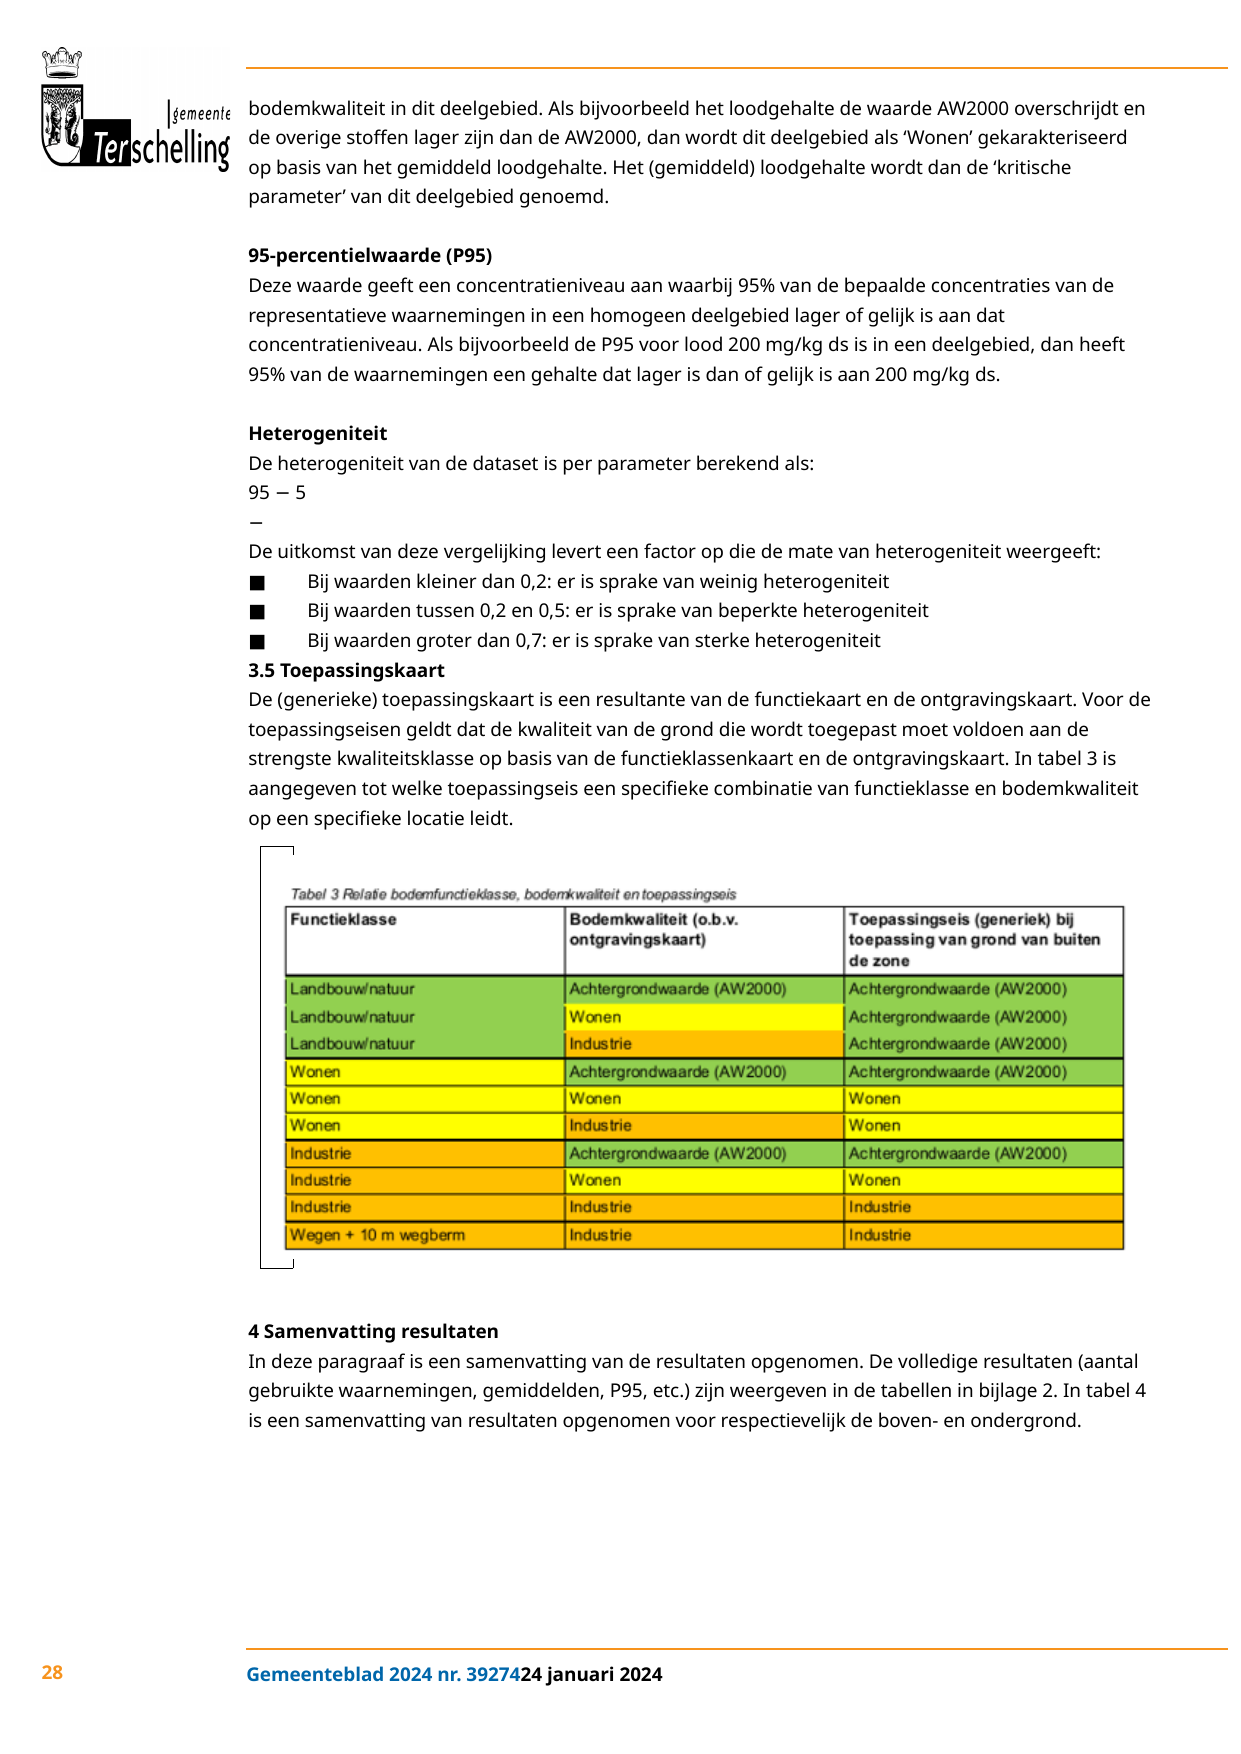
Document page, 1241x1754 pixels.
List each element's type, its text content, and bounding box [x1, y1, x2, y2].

text 4 Samenvatting resultaten [248, 1318, 1152, 1344]
text Heterogeniteit [248, 420, 1152, 446]
text 95-percentielwaarde (P95) [248, 243, 1152, 268]
text bodemkwaliteit in dit deelgebied. Als bijvoorbeeld het loodgehalte de waarde AW2000 overschrijdt en de overige stoffen lager zijn dan de AW2000, dan wordt dit deelgebied als ‘Wonen’ gekarakteriseerd op basis van het gemiddeld loodgehalte. Het (gemiddeld) loodgehalte wordt dan de ‘kritische parameter’ van dit deelgebied genoemd. [248, 95, 1152, 209]
text In deze paragraaf is een samenvatting van de resultaten opgenomen. De volledige resultaten (aantal gebruikte waarnemingen, gemiddelden, P95, etc.) zijn weergeven in de tabellen in bijlage 2. In tabel 4 is een samenvatting van resultaten opgenomen voor respectievelijk de boven- en ondergrond. [248, 1348, 1152, 1433]
picture [268, 855, 1155, 1259]
text 95 − 5 [248, 479, 1152, 505]
text 3.5 Toepassingskaart [248, 657, 1152, 683]
text De uitkomst van deze vergelijking levert een factor op die de mate van heterogeniteit weergeeft: [248, 538, 1152, 564]
text Deze waarde geeft een concentratieniveau aan waarbij 95% van de bepaalde concentraties van de representatieve waarnemingen in een homogeen deelgebied lager of gelijk is aan dat concentratieniveau. Als bijvoorbeeld de P95 voor lood 200 mg/kg ds is in een deelgebied, dan heeft 95% van de waarnemingen een gehalte dat lager is dan of gelijk is aan 200 mg/kg ds. [248, 272, 1152, 387]
list Bij waarden kleiner dan 0,2: er is sprake van weinig heterogeniteit [248, 568, 1152, 594]
list Bij waarden tussen 0,2 en 0,5: er is sprake van beperkte heterogeniteit [248, 598, 1152, 623]
text De heterogeniteit van de dataset is per parameter berekend als: [248, 450, 1152, 476]
text − [248, 509, 1152, 535]
picture [41, 47, 231, 172]
list Bij waarden groter dan 0,7: er is sprake van sterke heterogeniteit [248, 627, 1152, 653]
text De (generieke) toepassingskaart is een resultante van de functiekaart en de ontgravingskaart. Voor de toepassingseisen geldt dat de kwaliteit van de grond die wordt toegepast moet voldoen aan de strengste kwaliteitsklasse op basis van de functieklassenkaart en de ontgravingskaart. In tabel 3 is aangegeven tot welke toepassingseis een specifieke combinatie van functieklasse en bodemkwaliteit op een specifieke locatie leidt. [248, 686, 1152, 831]
